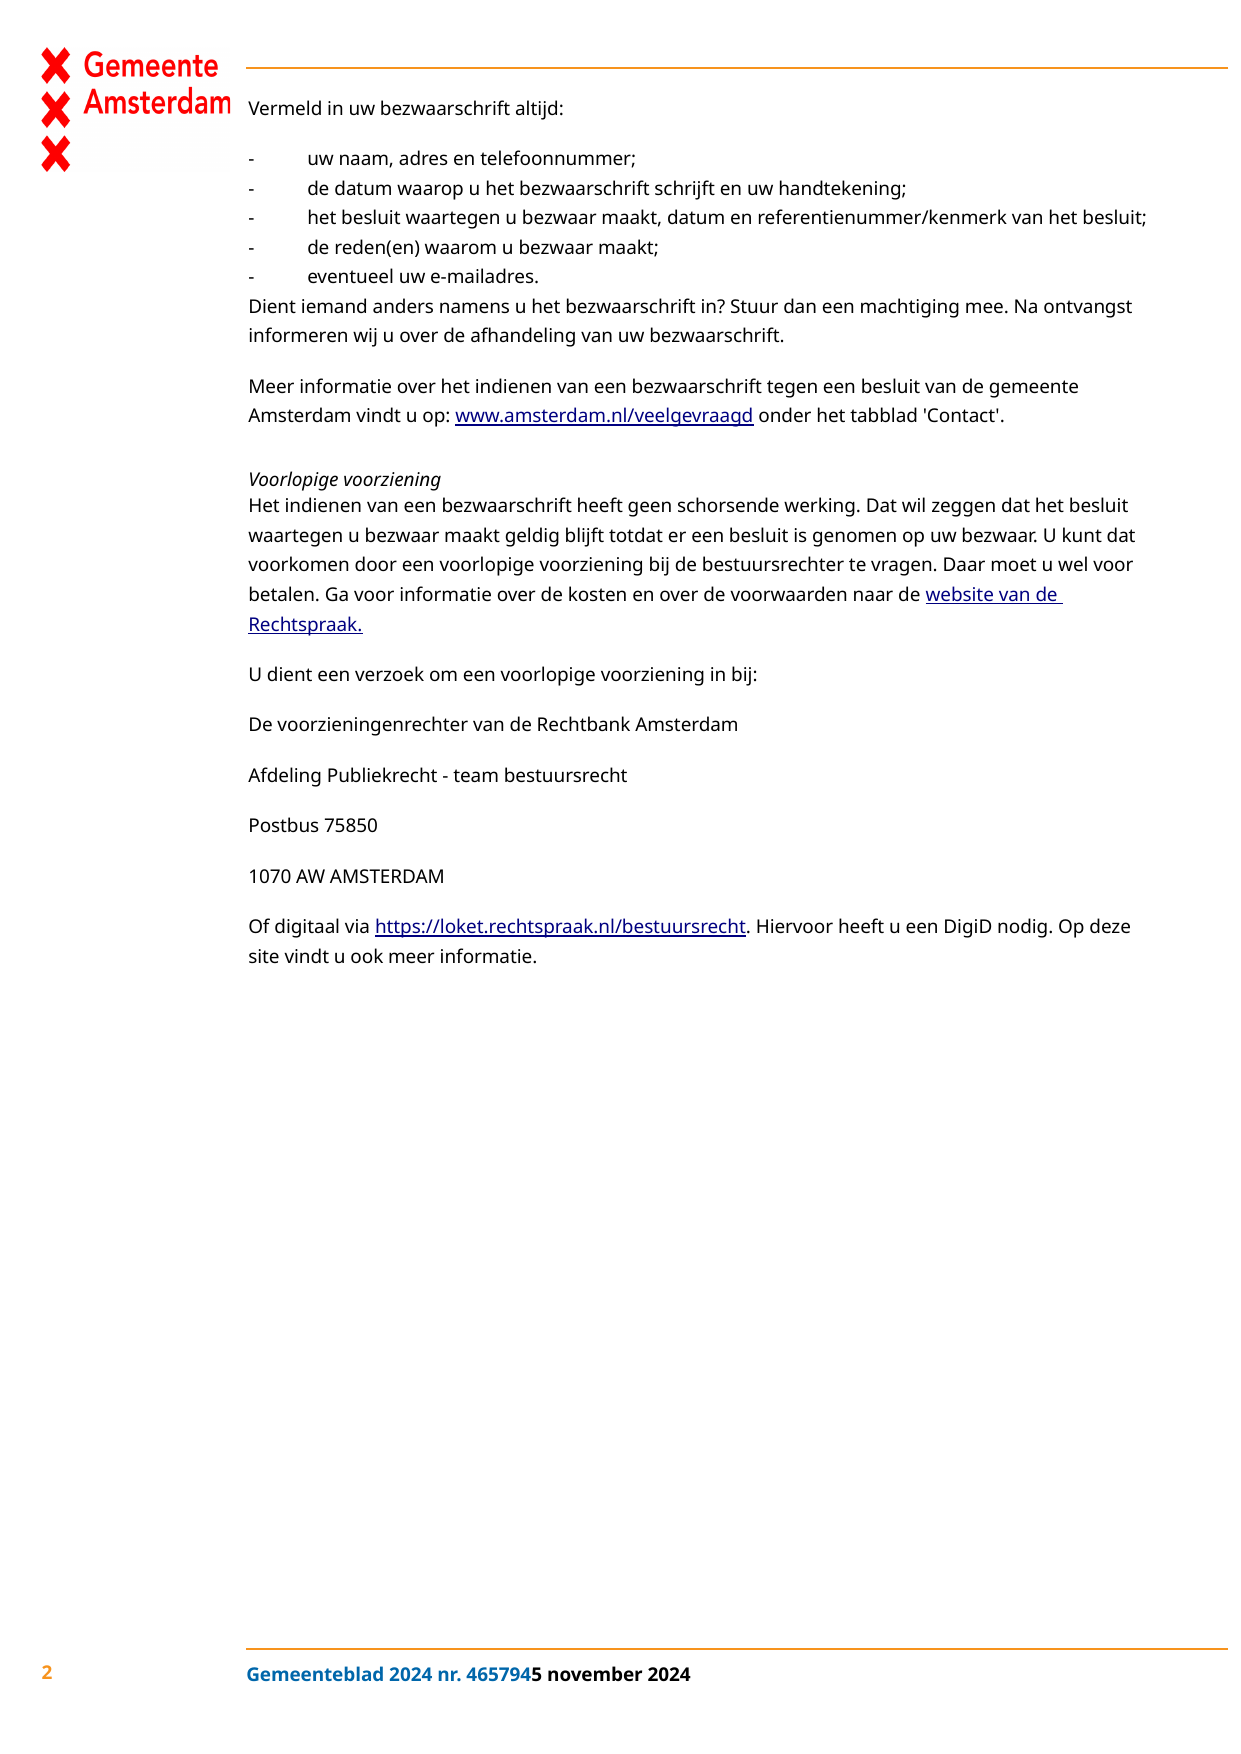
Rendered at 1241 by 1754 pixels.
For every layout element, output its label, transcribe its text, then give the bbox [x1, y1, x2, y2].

list uw naam, adres en telefoonnummer; [248, 145, 1152, 171]
text Het indienen van een bezwaarschrift heeft geen schorsende werking. Dat wil zeggen dat het besluit waartegen u bezwaar maakt geldig blijft totdat er een besluit is genomen op uw bezwaar. U kunt dat voorkomen door een voorlopige voorziening bij de bestuursrechter te vragen. Daar moet u wel voor betalen. Ga voor informatie over de kosten en over de voorwaarden naar de website van de Rechtspraak. [248, 492, 1152, 636]
list eventueel uw e-mailadres. [248, 263, 1152, 289]
text Vermeld in uw bezwaarschrift altijd: [248, 95, 1152, 121]
list de datum waarop u het bezwaarschrift schrijft en uw handtekening; [248, 175, 1152, 201]
text 1070 AW AMSTERDAM [248, 863, 1152, 888]
text Meer informatie over het indienen van een bezwaarschrift tegen een besluit van de gemeente Amsterdam vindt u op: www.amsterdam.nl/veelgevraagd onder het tabblad 'Contact'. [248, 373, 1152, 428]
text Voorlopige voorziening [248, 467, 1152, 492]
text Postbus 75850 [248, 812, 1152, 838]
text U dient een verzoek om een voorlopige voorziening in bij: [248, 661, 1152, 687]
text Dient iemand anders namens u het bezwaarschrift in? Stuur dan een machtiging mee. Na ontvangst informeren wij u over de afhandeling van uw bezwaarschrift. [248, 293, 1152, 348]
list de reden(en) waarom u bezwaar maakt; [248, 234, 1152, 260]
text Of digitaal via https://loket.rechtspraak.nl/bestuursrecht. Hiervoor heeft u een DigiD nodig. Op deze site vindt u ook meer informatie. [248, 913, 1152, 968]
picture [41, 47, 231, 172]
text Afdeling Publiekrecht - team bestuursrecht [248, 762, 1152, 788]
text De voorzieningenrechter van de Rechtbank Amsterdam [248, 712, 1152, 737]
list het besluit waartegen u bezwaar maakt, datum en referentienummer/kenmerk van het besluit; [248, 204, 1152, 230]
